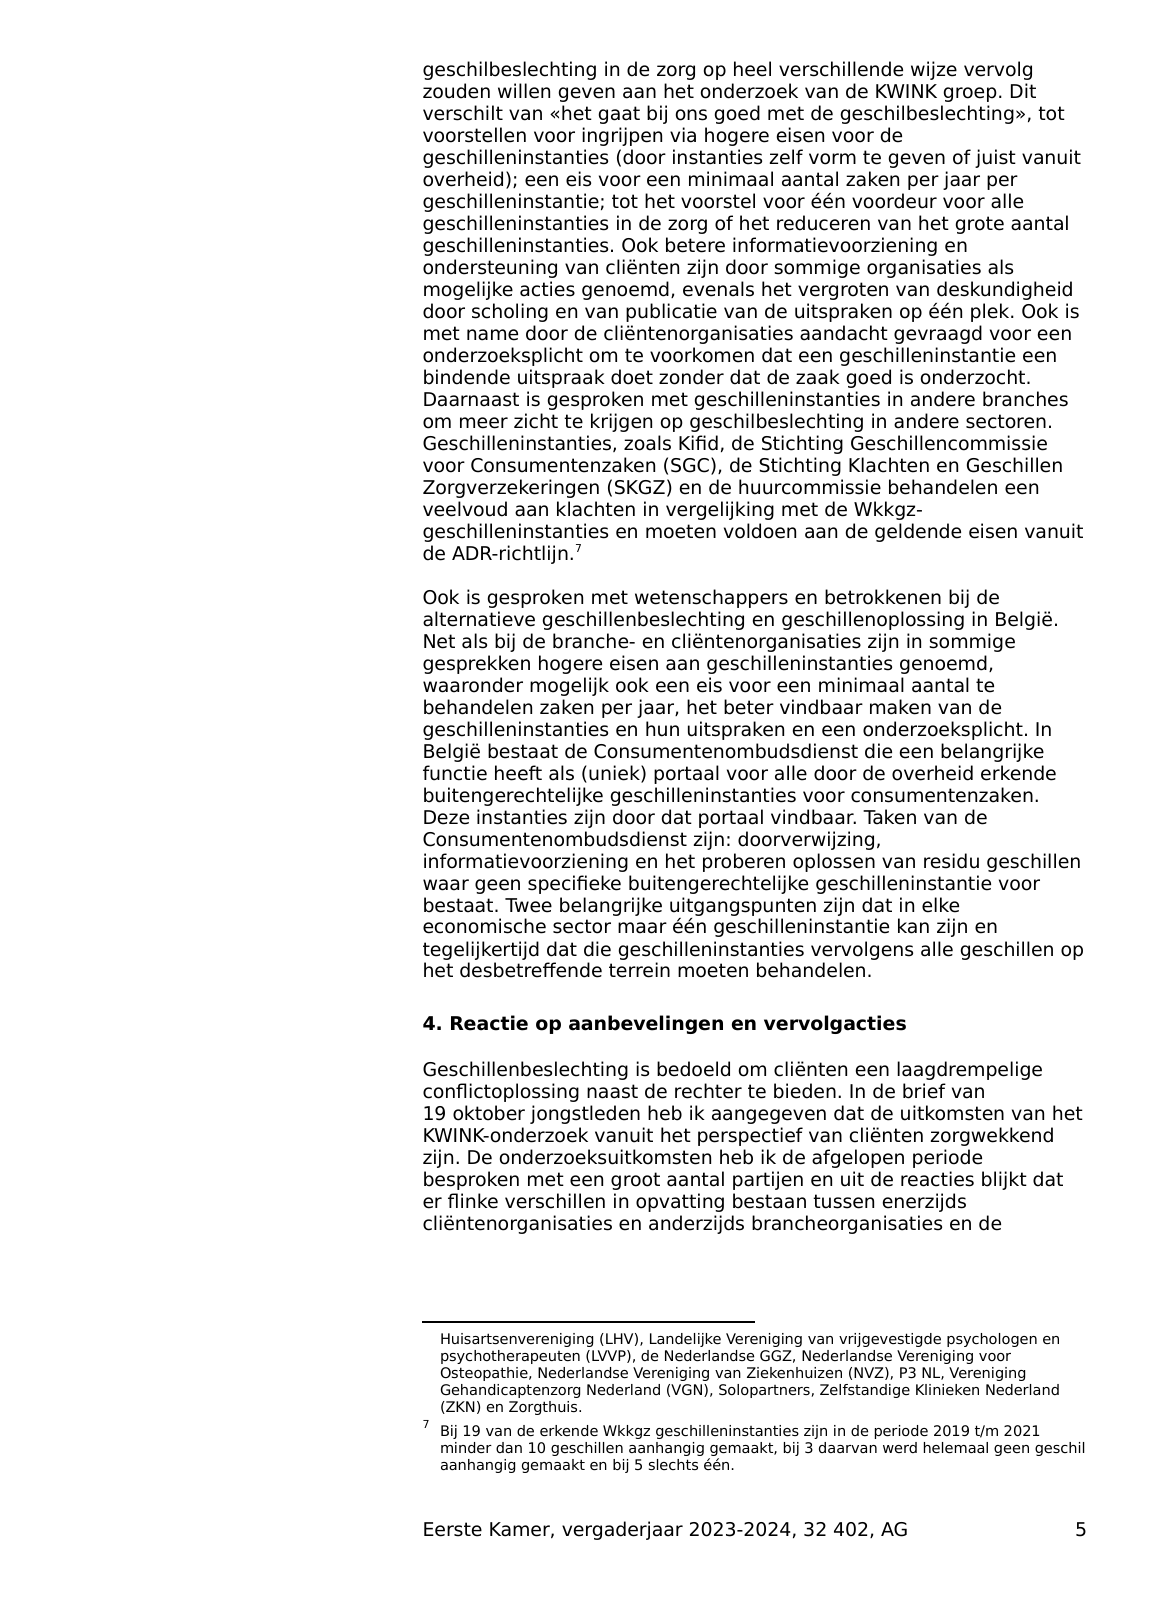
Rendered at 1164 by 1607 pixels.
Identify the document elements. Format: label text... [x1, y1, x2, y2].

subtitle 4. Reactie op aanbevelingen en vervolgacties [422, 1012, 1087, 1034]
text Geschillenbeslechting is bedoeld om cliënten een laagdrempelige conflictoplossing naast de rechter te bieden. In de brief van 19 oktober jongstleden heb ik aangegeven dat de uitkomsten van het KWINK-onderzoek vanuit het perspectief van cliënten zorgwekkend zijn. De onderzoeksuitkomsten heb ik de afgelopen periode besproken met een groot aantal partijen en uit de reacties blijkt dat er flinke verschillen in opvatting bestaan tussen enerzijds cliëntenorganisaties en anderzijds brancheorganisaties en de [422, 1059, 1087, 1235]
text geschilbeslechting in de zorg op heel verschillende wijze vervolg zouden willen geven aan het onderzoek van de KWINK groep. Dit verschilt van «het gaat bij ons goed met de geschilbeslechting», tot voorstellen voor ingrijpen via hogere eisen voor de geschilleninstanties (door instanties zelf vorm te geven of juist vanuit overheid); een eis voor een minimaal aantal zaken per jaar per geschilleninstantie; tot het voorstel voor één voordeur voor alle geschilleninstanties in de zorg of het reduceren van het grote aantal geschilleninstanties. Ook betere informatievoorziening en ondersteuning van cliënten zijn door sommige organisaties als mogelijke acties genoemd, evenals het vergroten van deskundigheid door scholing en van publicatie van de uitspraken op één plek. Ook is met name door de cliëntenorganisaties aandacht gevraagd voor een onderzoeksplicht om te voorkomen dat een geschilleninstantie een bindende uitspraak doet zonder dat de zaak goed is onderzocht. [422, 59, 1087, 389]
text Bij 19 van de erkende Wkkgz geschilleninstanties zijn in de periode 2019 t/m 2021 minder dan 10 geschillen aanhangig gemaakt, bij 3 daarvan werd helemaal geen geschil aanhangig gemaakt en bij 5 slechts één. [422, 1418, 1087, 1474]
text Daarnaast is gesproken met geschilleninstanties in andere branches om meer zicht te krijgen op geschilbeslechting in andere sectoren. Geschilleninstanties, zoals Kifid, de Stichting Geschillencommissie voor Consumentenzaken (SGC), de Stichting Klachten en Geschillen Zorgverzekeringen (SKGZ) en de huurcommissie behandelen een veelvoud aan klachten in vergelijking met de Wkkgz-geschilleninstanties en moeten voldoen aan de geldende eisen vanuit de ADR-richtlijn. [422, 389, 1087, 564]
text Huisartsenvereniging (LHV), Landelijke Vereniging van vrijgevestigde psychologen en psychotherapeuten (LVVP), de Nederlandse GGZ, Nederlandse Vereniging voor Osteopathie, Nederlandse Vereniging van Ziekenhuizen (NVZ), P3 NL, Vereniging Gehandicaptenzorg Nederland (VGN), Solopartners, Zelfstandige Klinieken Nederland (ZKN) en Zorgthuis. [422, 1331, 1087, 1416]
text Ook is gesproken met wetenschappers en betrokkenen bij de alternatieve geschillenbeslechting en geschillenoplossing in België. Net als bij de branche- en cliëntenorganisaties zijn in sommige gesprekken hogere eisen aan geschilleninstanties genoemd, waaronder mogelijk ook een eis voor een minimaal aantal te behandelen zaken per jaar, het beter vindbaar maken van de geschilleninstanties en hun uitspraken en een onderzoeksplicht. In België bestaat de Consumentenombudsdienst die een belangrijke functie heeft als (uniek) portaal voor alle door de overheid erkende buitengerechtelijke geschilleninstanties voor consumentenzaken. Deze instanties zijn door dat portaal vindbaar. Taken van de Consumentenombudsdienst zijn: doorverwijzing, informatievoorziening en het proberen oplossen van residu geschillen waar geen specifieke buitengerechtelijke geschilleninstantie voor bestaat. Twee belangrijke uitgangspunten zijn dat in elke economische sector maar één geschilleninstantie kan zijn en tegelijkertijd dat die geschilleninstanties vervolgens alle geschillen op het desbetreffende terrein moeten behandelen. [422, 587, 1087, 982]
